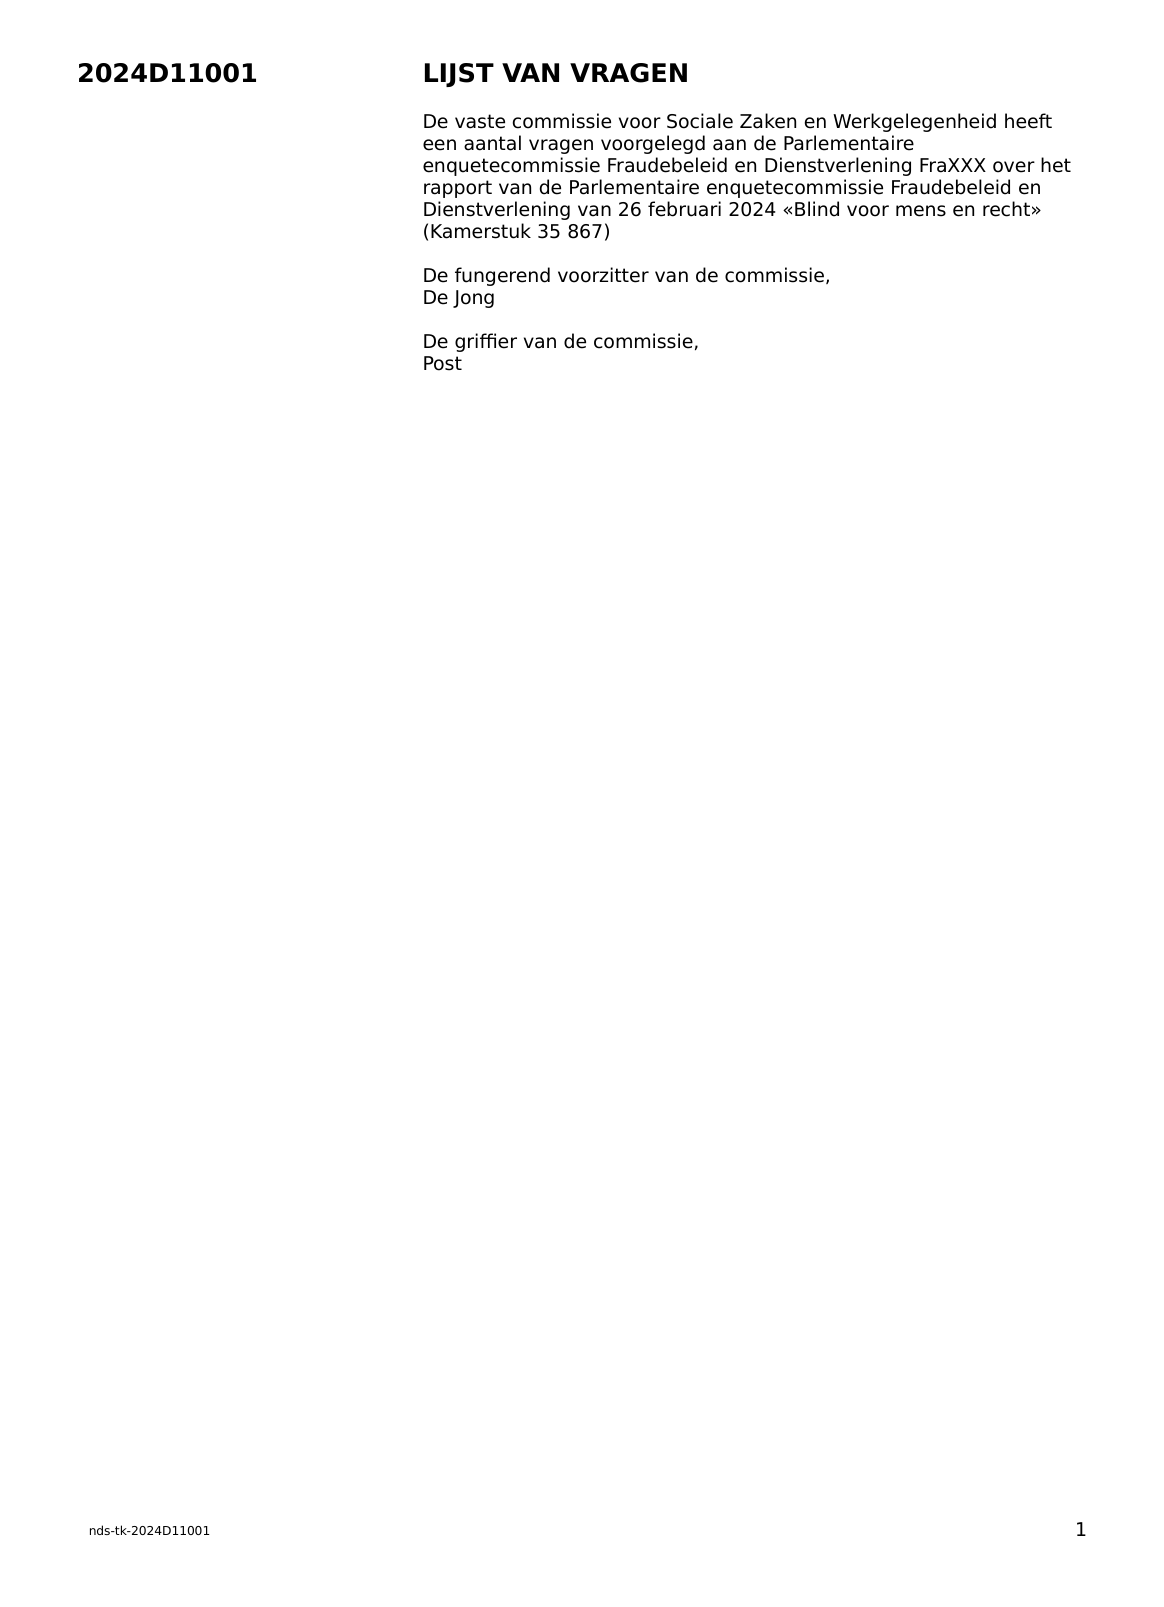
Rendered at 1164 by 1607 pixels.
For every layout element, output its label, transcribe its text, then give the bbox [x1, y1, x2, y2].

text De Jong [422, 287, 1087, 309]
text De fungerend voorzitter van de commissie, [422, 265, 1087, 287]
text De vaste commissie voor Sociale Zaken en Werkgelegenheid heeft een aantal vragen voorgelegd aan de Parlementaire enquetecommissie Fraudebeleid en Dienstverlening FraXXX over het rapport van de Parlementaire enquetecommissie Fraudebeleid en Dienstverlening van 26 februari 2024 «Blind voor mens en recht» (Kamerstuk 35 867) [422, 111, 1087, 243]
text Post [422, 353, 1087, 375]
text De griffier van de commissie, [422, 331, 1087, 353]
text nds-tk-2024D11001 [88, 1524, 323, 1538]
text 2024D11001 LIJST VAN VRAGEN [77, 59, 1087, 89]
